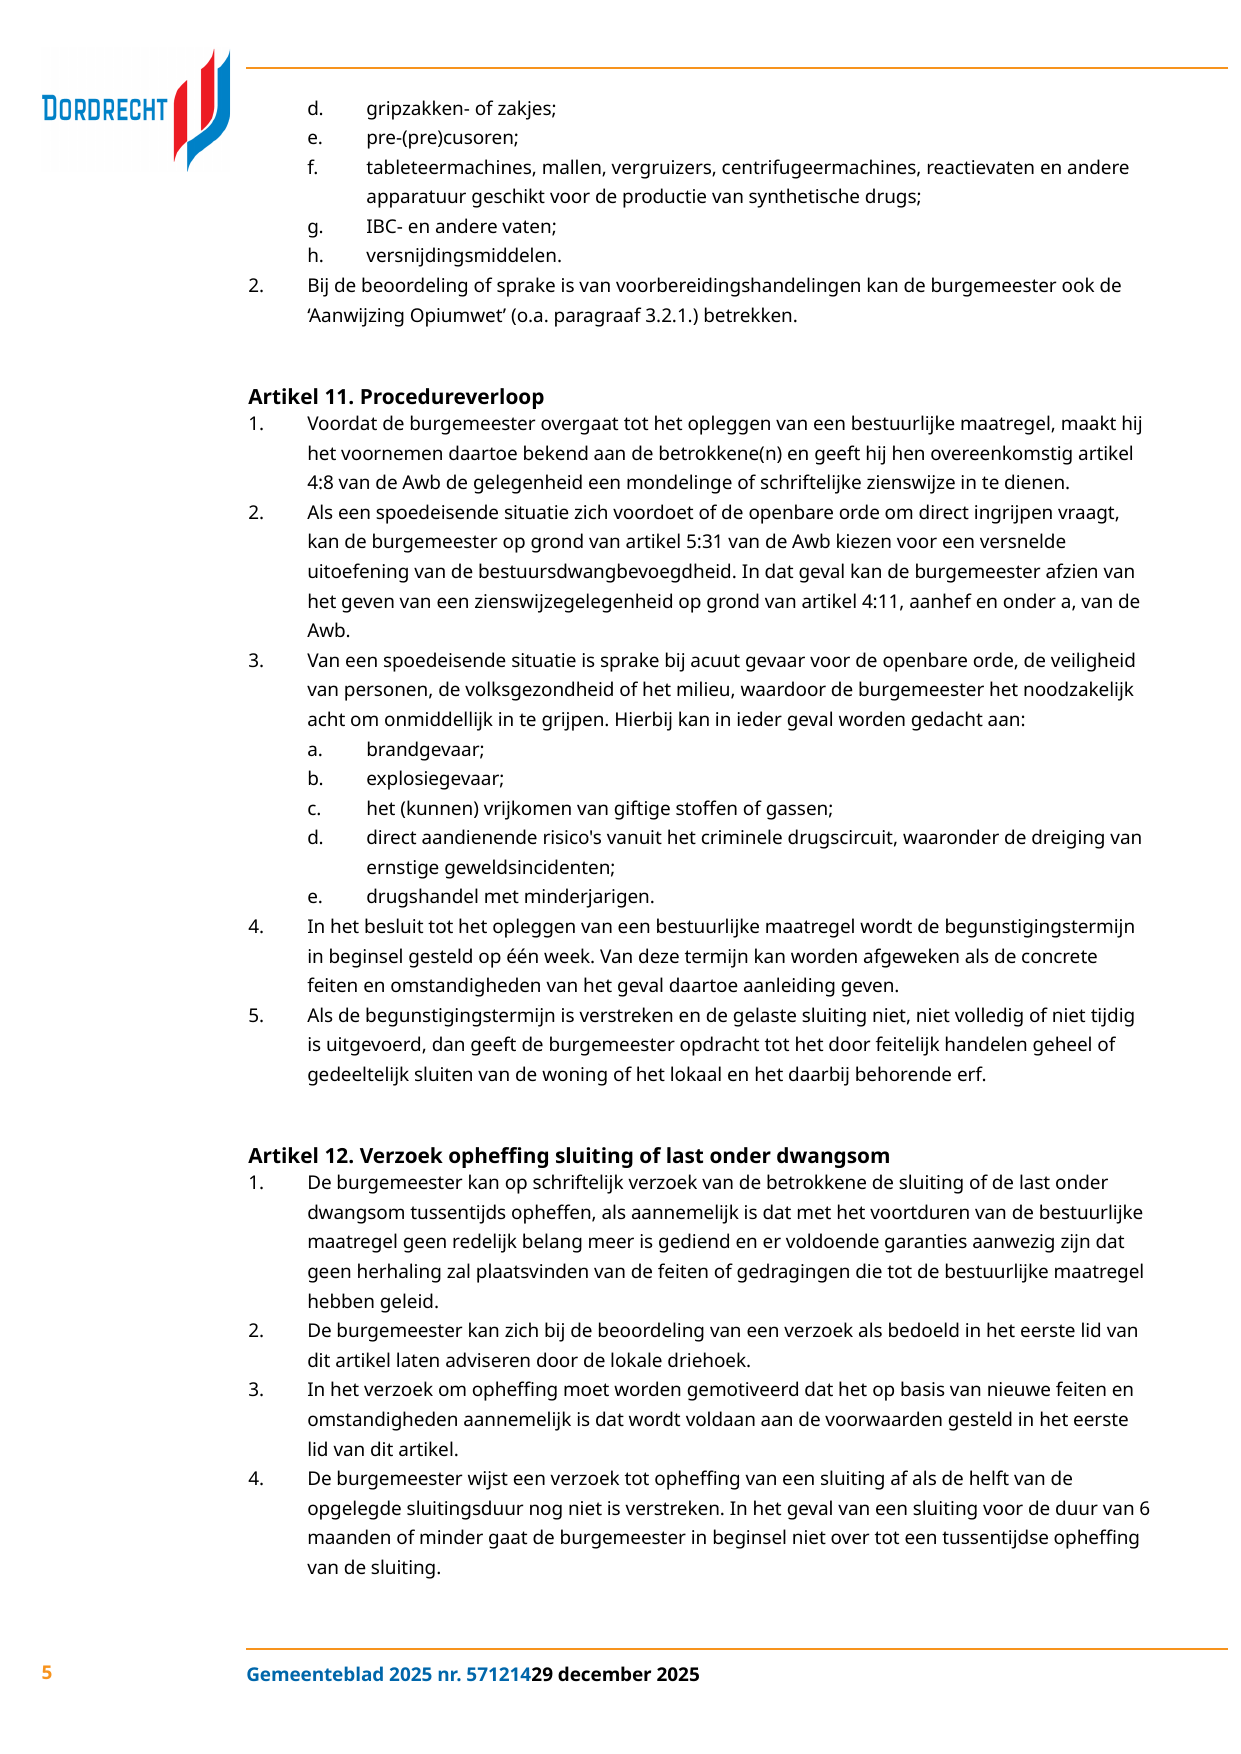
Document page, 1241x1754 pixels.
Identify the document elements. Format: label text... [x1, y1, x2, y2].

list In het besluit tot het opleggen van een bestuurlijke maatregel wordt de begunstigingstermijn in beginsel gesteld op één week. Van deze termijn kan worden afgeweken als de concrete feiten en omstandigheden van het geval daartoe aanleiding geven. [248, 913, 1152, 998]
list De burgemeester wijst een verzoek tot opheffing van een sluiting af als de helft van de opgelegde sluitingsduur nog niet is verstreken. In het geval van een sluiting voor de duur van 6 maanden of minder gaat de burgemeester in beginsel niet over tot een tussentijdse opheffing van de sluiting. [248, 1465, 1152, 1580]
text Artikel 11. Procedureverloop [248, 382, 1152, 410]
list Voordat de burgemeester overgaat tot het opleggen van een bestuurlijke maatregel, maakt hij het voornemen daartoe bekend aan de betrokkene(n) en geeft hij hen overeenkomstig artikel 4:8 van de Awb de gelegenheid een mondelinge of schriftelijke zienswijze in te dienen. [248, 410, 1152, 495]
list Bij de beoordeling of sprake is van voorbereidingshandelingen kan de burgemeester ook de ‘Aanwijzing Opiumwet’ (o.a. paragraaf 3.2.1.) betrekken. [248, 272, 1152, 328]
list gripzakken- of zakjes; [307, 95, 1152, 121]
list Van een spoedeisende situatie is sprake bij acuut gevaar voor de openbare orde, de veiligheid van personen, de volksgezondheid of het milieu, waardoor de burgemeester het noodzakelijk acht om onmiddellijk in te grijpen. Hierbij kan in ieder geval worden gedacht aan: [248, 647, 1152, 732]
list In het verzoek om opheffing moet worden gemotiveerd dat het op basis van nieuwe feiten en omstandigheden aannemelijk is dat wordt voldaan aan de voorwaarden gesteld in het eerste lid van dit artikel. [248, 1377, 1152, 1462]
list De burgemeester kan zich bij de beoordeling van een verzoek als bedoeld in het eerste lid van dit artikel laten adviseren door de lokale driehoek. [248, 1317, 1152, 1373]
list IBC- en andere vaten; [307, 213, 1152, 239]
list De burgemeester kan op schriftelijk verzoek van de betrokkene de sluiting of de last onder dwangsom tussentijds opheffen, als aannemelijk is dat met het voortduren van de bestuurlijke maatregel geen redelijk belang meer is gediend en er voldoende garanties aanwezig zijn dat geen herhaling zal plaatsvinden van de feiten of gedragingen die tot de bestuurlijke maatregel hebben geleid. [248, 1169, 1152, 1314]
list tableteermachines, mallen, vergruizers, centrifugeermachines, reactievaten en andere apparatuur geschikt voor de productie van synthetische drugs; [307, 154, 1152, 209]
picture [41, 47, 231, 172]
list pre-(pre)cusoren; [307, 124, 1152, 150]
list Als de begunstigingstermijn is verstreken en de gelaste sluiting niet, niet volledig of niet tijdig is uitgevoerd, dan geeft de burgemeester opdracht tot het door feitelijk handelen geheel of gedeeltelijk sluiten van de woning of het lokaal en het daarbij behorende erf. [248, 1002, 1152, 1087]
text Artikel 12. Verzoek opheffing sluiting of last onder dwangsom [248, 1141, 1152, 1169]
list het (kunnen) vrijkomen van giftige stoffen of gassen; [307, 795, 1152, 821]
list explosiegevaar; [307, 765, 1152, 791]
list brandgevaar; [307, 736, 1152, 761]
list Als een spoedeisende situatie zich voordoet of de openbare orde om direct ingrijpen vraagt, kan de burgemeester op grond van artikel 5:31 van de Awb kiezen voor een versnelde uitoefening van de bestuursdwangbevoegdheid. In dat geval kan de burgemeester afzien van het geven van een zienswijzegelegenheid op grond van artikel 4:11, aanhef en onder a, van de Awb. [248, 499, 1152, 643]
list direct aandienende risico's vanuit het criminele drugscircuit, waaronder de dreiging van ernstige geweldsincidenten; [307, 824, 1152, 880]
list drugshandel met minderjarigen. [307, 884, 1152, 909]
list versnijdingsmiddelen. [307, 243, 1152, 268]
